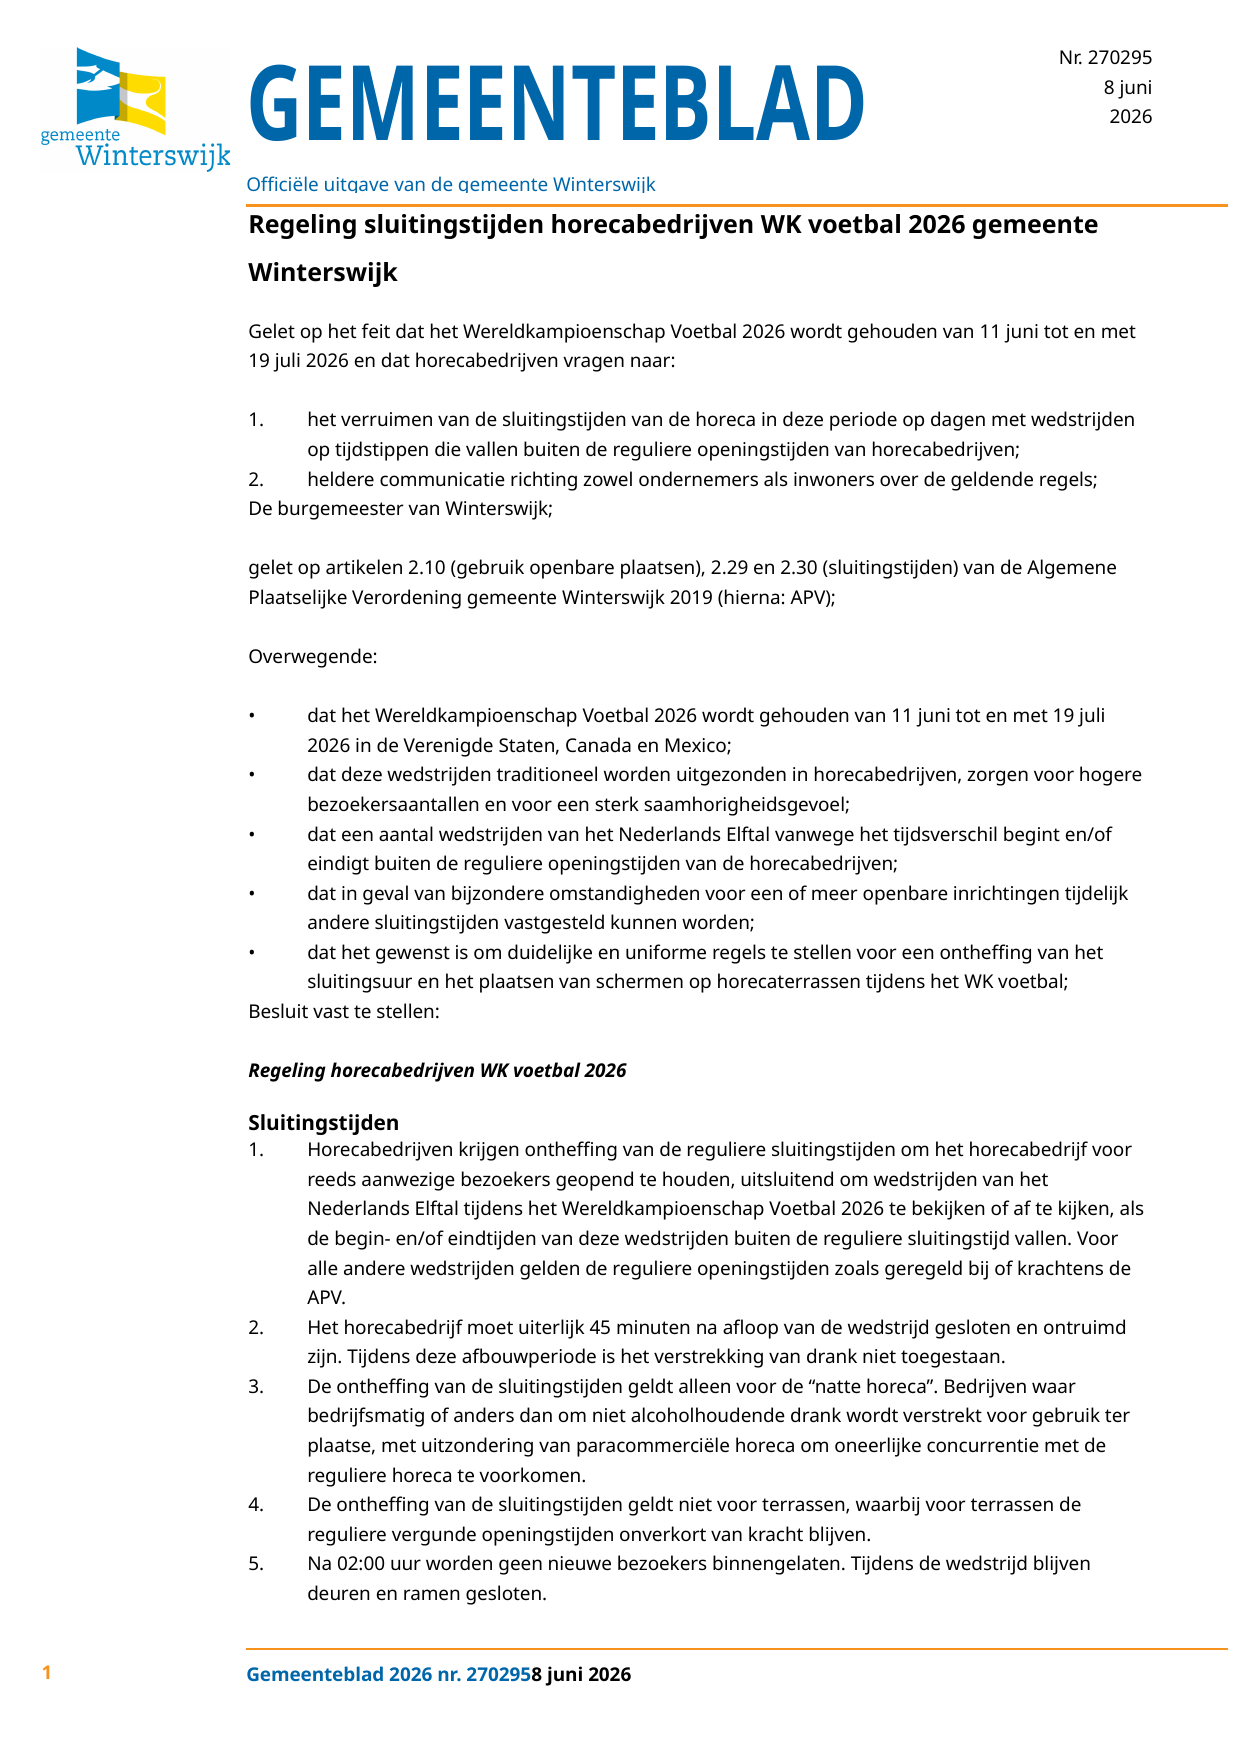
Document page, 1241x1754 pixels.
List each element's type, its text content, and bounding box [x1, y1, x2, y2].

list dat het gewenst is om duidelijke en uniforme regels te stellen voor een ontheffing van het sluitingsuur en het plaatsen van schermen op horecaterrassen tijdens het WK voetbal; [248, 939, 1152, 994]
text Gelet op het feit dat het Wereldkampioenschap Voetbal 2026 wordt gehouden van 11 juni tot en met 19 juli 2026 en dat horecabedrijven vragen naar: [248, 318, 1152, 373]
text gelet op artikelen 2.10 (gebruik openbare plaatsen), 2.29 en 2.30 (sluitingstijden) van de Algemene Plaatselijke Verordening gemeente Winterswijk 2019 (hierna: APV); [248, 554, 1152, 610]
list Horecabedrijven krijgen ontheffing van de reguliere sluitingstijden om het horecabedrijf voor reeds aanwezige bezoekers geopend te houden, uitsluitend om wedstrijden van het Nederlands Elftal tijdens het Wereldkampioenschap Voetbal 2026 te bekijken of af te kijken, als de begin- en/of eindtijden van deze wedstrijden buiten de reguliere sluitingstijd vallen. Voor alle andere wedstrijden gelden de reguliere openingstijden zoals geregeld bij of krachtens de APV. [248, 1136, 1152, 1310]
list dat deze wedstrijden traditioneel worden uitgezonden in horecabedrijven, zorgen voor hogere bezoekersaantallen en voor een sterk saamhorigheidsgevoel; [248, 762, 1152, 817]
list Na 02:00 uur worden geen nieuwe bezoekers binnengelaten. Tijdens de wedstrijd blijven deuren en ramen gesloten. [248, 1551, 1152, 1606]
text De burgemeester van Winterswijk; [248, 495, 1152, 521]
picture [225, 153, 231, 162]
text Regeling sluitingstijden horecabedrijven WK voetbal 2026 gemeente Winterswijk [248, 207, 1152, 288]
text Overwegende: [248, 643, 1152, 669]
list De ontheffing van de sluitingstijden geldt niet voor terrassen, waarbij voor terrassen de reguliere vergunde openingstijden onverkort van kracht blijven. [248, 1491, 1152, 1547]
list dat het Wereldkampioenschap Voetbal 2026 wordt gehouden van 11 juni tot en met 19 juli 2026 in de Verenigde Staten, Canada en Mexico; [248, 702, 1152, 758]
text Sluitingstijden [248, 1108, 1152, 1136]
list het verruimen van de sluitingstijden van de horeca in deze periode op dagen met wedstrijden op tijdstippen die vallen buiten de reguliere openingstijden van horecabedrijven; [248, 407, 1152, 462]
list Het horecabedrijf moet uiterlijk 45 minuten na afloop van de wedstrijd gesloten en ontruimd zijn. Tijdens deze afbouwperiode is het verstrekking van drank niet toegestaan. [248, 1314, 1152, 1369]
list dat in geval van bijzondere omstandigheden voor een of meer openbare inrichtingen tijdelijk andere sluitingstijden vastgesteld kunnen worden; [248, 880, 1152, 935]
text Regeling horecabedrijven WK voetbal 2026 [248, 1057, 1152, 1083]
text Besluit vast te stellen: [248, 998, 1152, 1024]
list heldere communicatie richting zowel ondernemers als inwoners over de geldende regels; [248, 466, 1152, 492]
list De ontheffing van de sluitingstijden geldt alleen voor de “natte horeca”. Bedrijven waar bedrijfsmatig of anders dan om niet alcoholhoudende drank wordt verstrekt voor gebruik ter plaatse, met uitzondering van paracommerciële horeca om oneerlijke concurrentie met de reguliere horeca te voorkomen. [248, 1373, 1152, 1487]
picture [41, 47, 231, 172]
list dat een aantal wedstrijden van het Nederlands Elftal vanwege het tijdsverschil begint en/of eindigt buiten de reguliere openingstijden van de horecabedrijven; [248, 821, 1152, 876]
